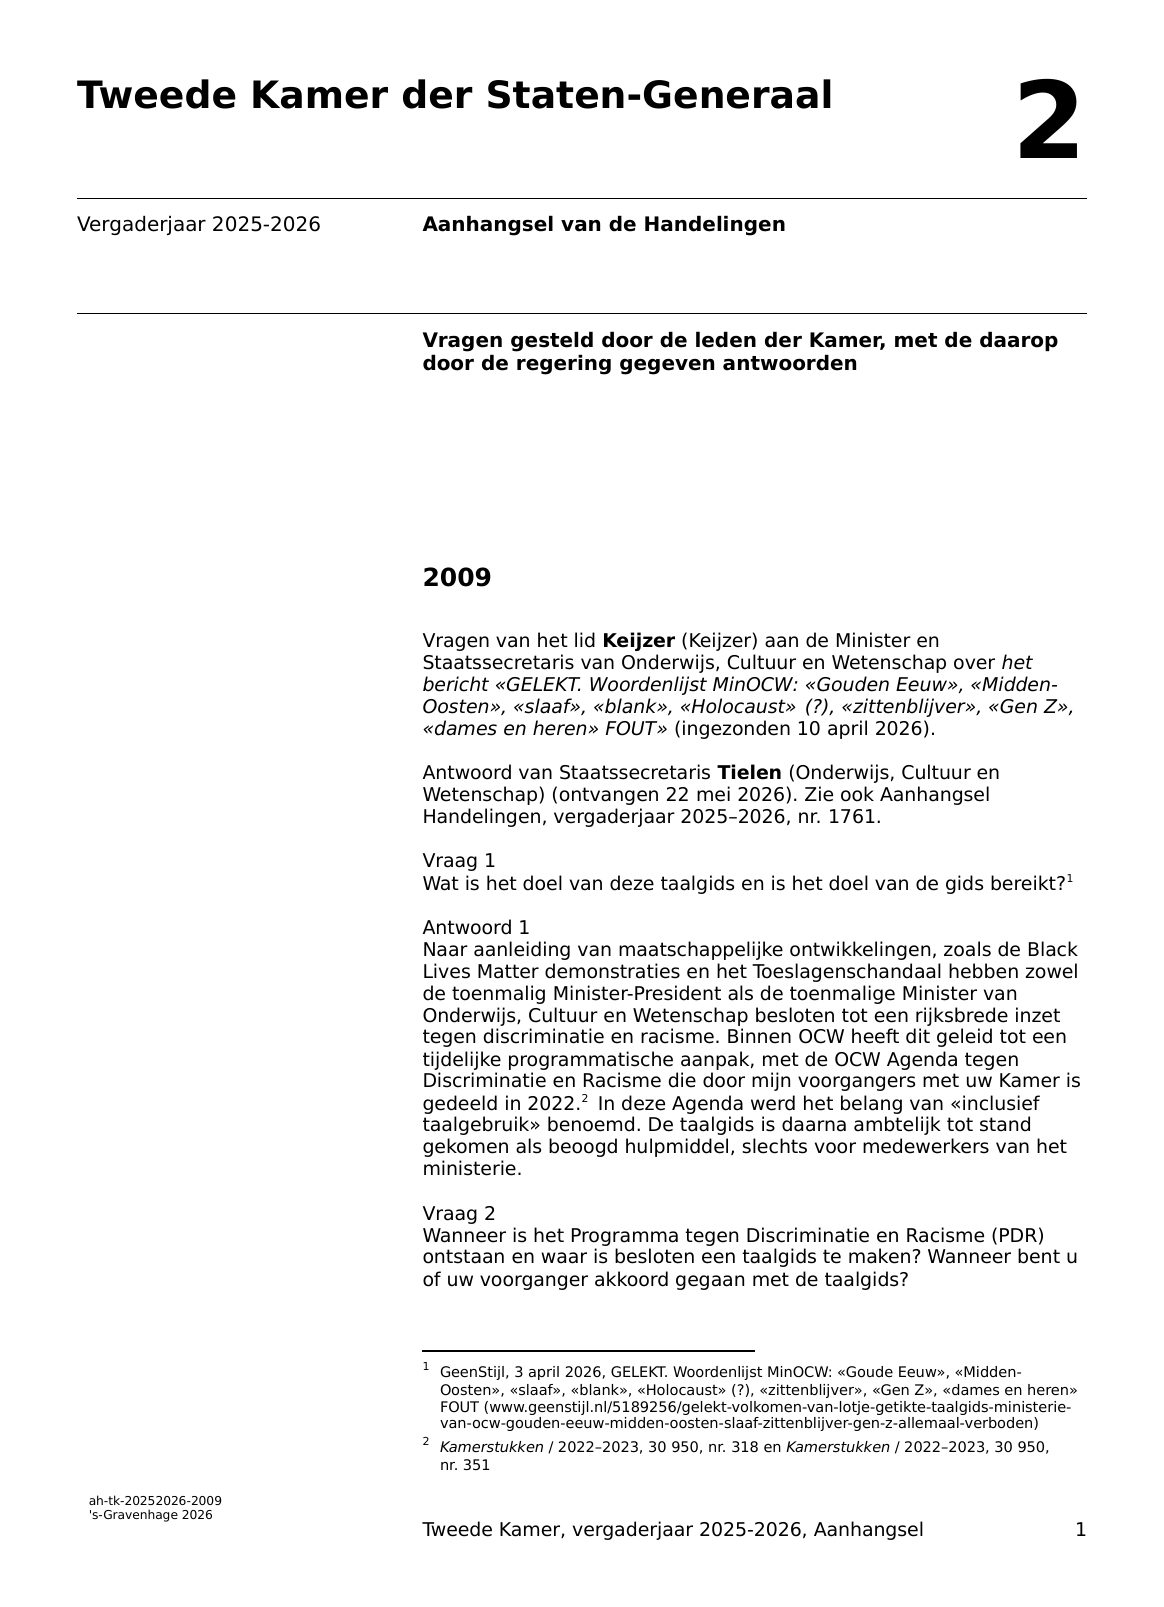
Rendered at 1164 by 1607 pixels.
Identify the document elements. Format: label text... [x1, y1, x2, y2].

table_header Tweede Kamer der Staten-Generaal [77, 59, 886, 198]
table_cell [77, 314, 422, 375]
text Vraag 1 [422, 850, 1087, 872]
text 2009 [422, 563, 1087, 592]
text GeenStijl, 3 april 2026, GELEKT. Woordenlijst MinOCW: «Goude Eeuw», «Midden-Oosten», «slaaf», «blank», «Holocaust» (?), «zittenblijver», «Gen Z», «dames en heren» FOUT (www.geenstijl.nl/5189256/gelekt-volkomen-van-lotje-getikte-taalgids-ministerie-van-ocw-gouden-eeuw-midden-oosten-slaaf-zittenblijver-gen-z-allemaal-verboden) [422, 1360, 1087, 1432]
text Vraag 2 [422, 1202, 1087, 1224]
text Kamerstukken / 2022–2023, 30 950, nr. 318 en Kamerstukken / 2022–2023, 30 950, nr. 351 [422, 1435, 1087, 1474]
text Vragen van het lid Keijzer (Keijzer) aan de Minister en Staatssecretaris van Onderwijs, Cultuur en Wetenschap over het bericht «GELEKT. Woordenlijst MinOCW: «Gouden Eeuw», «Midden-Oosten», «slaaf», «blank», «Holocaust» (?), «zittenblijver», «Gen Z», «dames en heren» FOUT» (ingezonden 10 april 2026). [422, 630, 1087, 740]
table_cell Aanhangsel van de Handelingen [422, 199, 1087, 313]
text Antwoord 1 [422, 917, 1087, 938]
text Antwoord van Staatssecretaris Tielen (Onderwijs, Cultuur en Wetenschap) (ontvangen 22 mei 2026). Zie ook Aanhangsel Handelingen, vergaderjaar 2025–2026, nr. 1761. [422, 762, 1087, 828]
text ah-tk-20252026-2009 [88, 1494, 323, 1508]
table_cell Vergaderjaar 2025-2026 [77, 199, 422, 313]
text Wat is het doel van deze taalgids en is het doel van de gids bereikt? [422, 872, 1087, 894]
text Naar aanleiding van maatschappelijke ontwikkelingen, zoals de Black Lives Matter demonstraties en het Toeslagenschandaal hebben zowel de toenmalig Minister-President als de toenmalige Minister van Onderwijs, Cultuur en Wetenschap besloten tot een rijksbrede inzet tegen discriminatie en racisme. Binnen OCW heeft dit geleid tot een tijdelijke programmatische aanpak, met de OCW Agenda tegen Discriminatie en Racisme die door mijn voorgangers met uw Kamer is gedeeld in 2022. In deze Agenda werd het belang van «inclusief taalgebruik» benoemd. De taalgids is daarna ambtelijk tot stand gekomen als beoogd hulpmiddel, slechts voor medewerkers van het ministerie. [422, 938, 1087, 1180]
table_cell Vragen gesteld door de leden der Kamer, met de daarop door de regering gegeven antwoorden [422, 314, 1087, 375]
text Wanneer is het Programma tegen Discriminatie en Racisme (PDR) ontstaan en waar is besloten een taalgids te maken? Wanneer bent u of uw voorganger akkoord gegaan met de taalgids? [422, 1224, 1087, 1290]
table_header 2 [886, 59, 1087, 198]
text 's-Gravenhage 2026 [88, 1508, 323, 1522]
